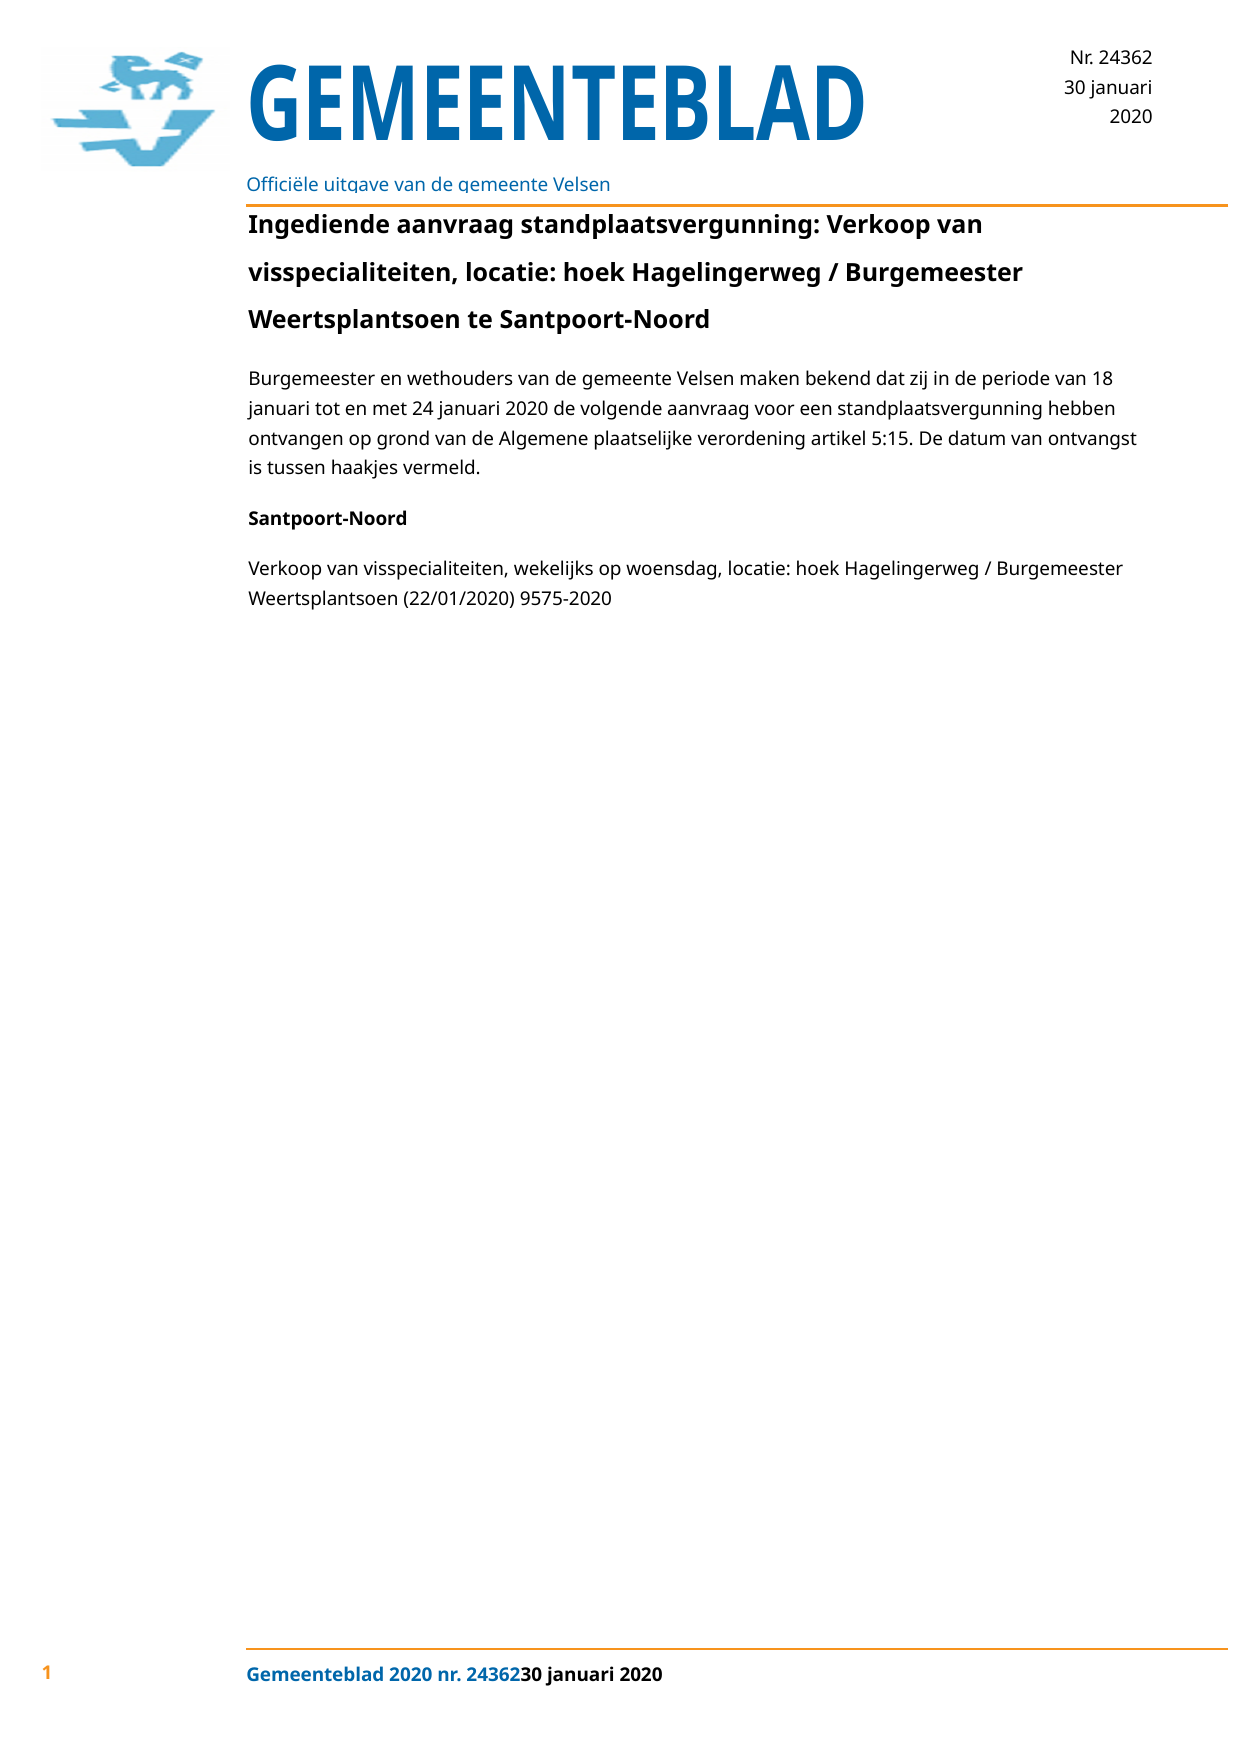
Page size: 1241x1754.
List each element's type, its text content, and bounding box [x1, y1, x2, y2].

text Ingediende aanvraag standplaatsvergunning: Verkoop van visspecialiteiten, locatie: hoek Hagelingerweg / Burgemeester Weertsplantsoen te Santpoort-Noord [248, 207, 1152, 336]
text Verkoop van visspecialiteiten, wekelijks op woensdag, locatie: hoek Hagelingerweg / Burgemeester Weertsplantsoen (22/01/2020) 9575-2020 [248, 555, 1152, 610]
text Burgemeester en wethouders van de gemeente Velsen maken bekend dat zij in de periode van 18 januari tot en met 24 januari 2020 de volgende aanvraag voor een standplaatsvergunning hebben ontvangen op grond van de Algemene plaatselijke verordening artikel 5:15. De datum van ontvangst is tussen haakjes vermeld. [248, 366, 1152, 480]
text Santpoort-Noord [248, 505, 1152, 530]
picture [41, 47, 231, 172]
